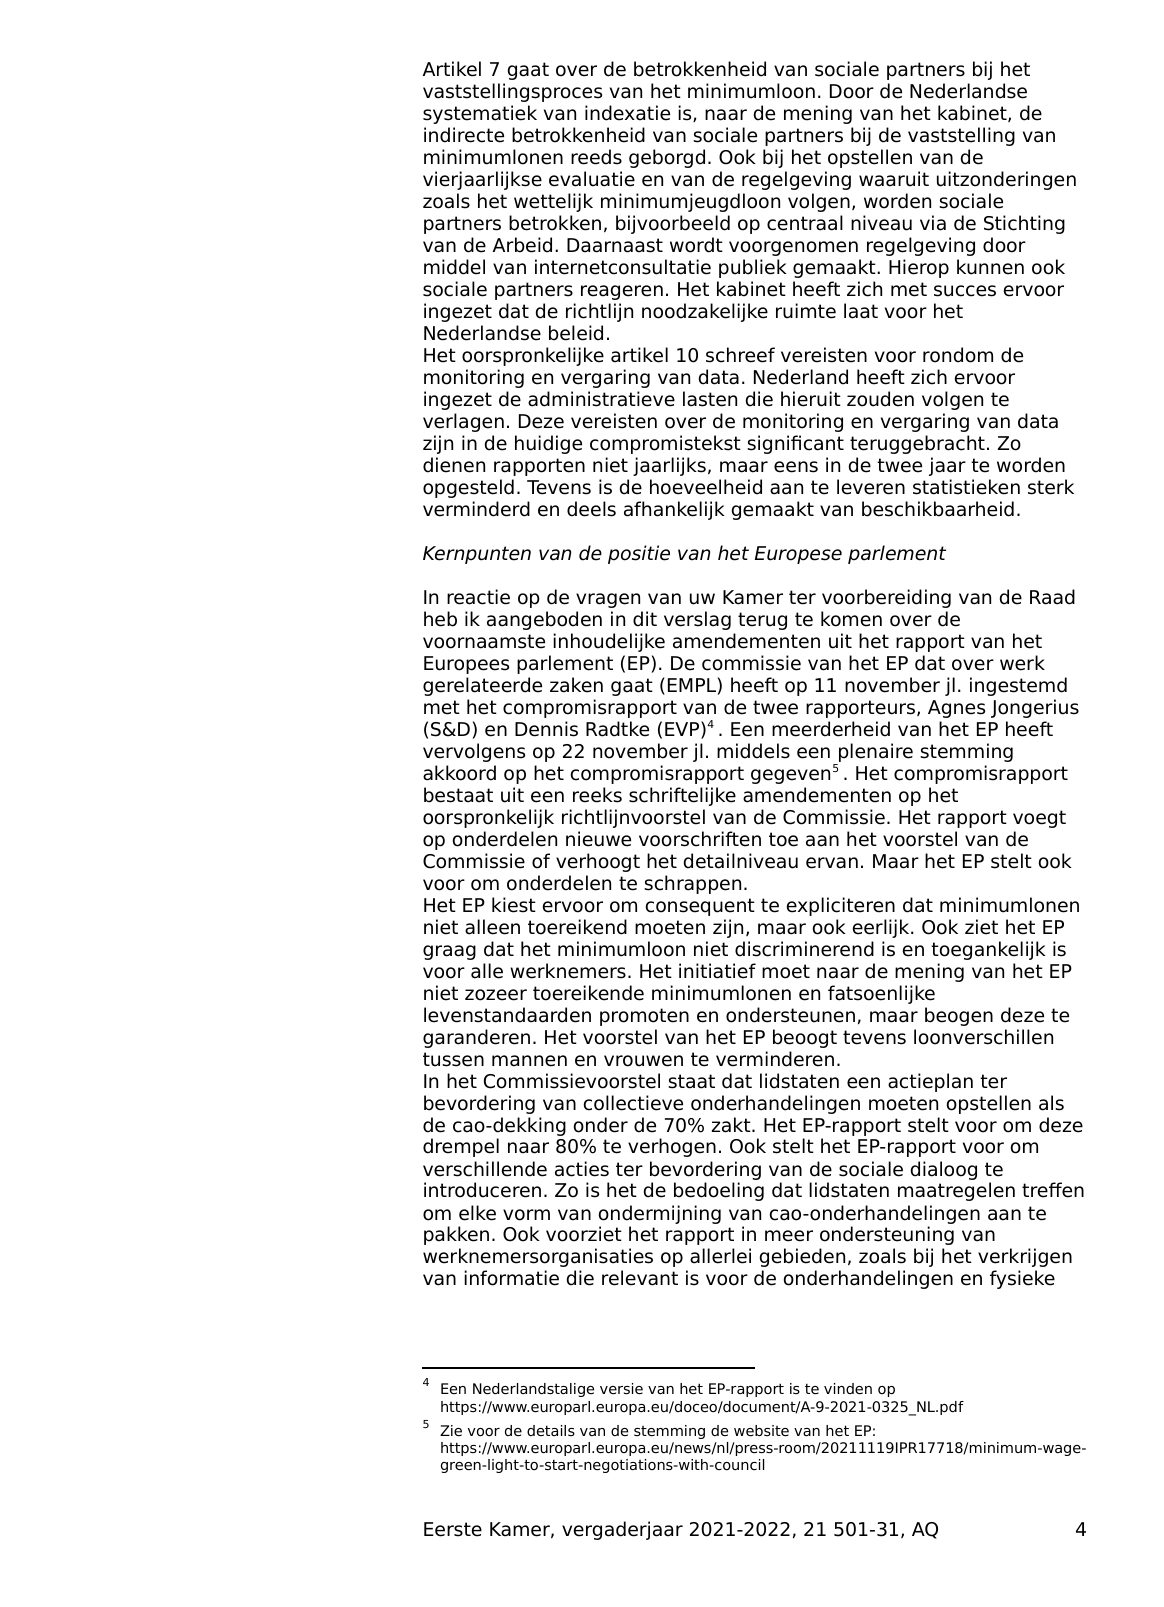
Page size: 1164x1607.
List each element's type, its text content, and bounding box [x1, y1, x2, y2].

text Het oorspronkelijke artikel 10 schreef vereisten voor rondom de monitoring en vergaring van data. Nederland heeft zich ervoor ingezet de administratieve lasten die hieruit zouden volgen te verlagen. Deze vereisten over de monitoring en vergaring van data zijn in de huidige compromistekst significant teruggebracht. Zo dienen rapporten niet jaarlijks, maar eens in de twee jaar te worden opgesteld. Tevens is de hoeveelheid aan te leveren statistieken sterk verminderd en deels afhankelijk gemaakt van beschikbaarheid. [422, 345, 1087, 521]
text Artikel 7 gaat over de betrokkenheid van sociale partners bij het vaststellingsproces van het minimumloon. Door de Nederlandse systematiek van indexatie is, naar de mening van het kabinet, de indirecte betrokkenheid van sociale partners bij de vaststelling van minimumlonen reeds geborgd. Ook bij het opstellen van de vierjaarlijkse evaluatie en van de regelgeving waaruit uitzonderingen zoals het wettelijk minimumjeugdloon volgen, worden sociale partners betrokken, bijvoorbeeld op centraal niveau via de Stichting van de Arbeid. Daarnaast wordt voorgenomen regelgeving door middel van internetconsultatie publiek gemaakt. Hierop kunnen ook sociale partners reageren. Het kabinet heeft zich met succes ervoor ingezet dat de richtlijn noodzakelijke ruimte laat voor het Nederlandse beleid. [422, 59, 1087, 345]
text Een Nederlandstalige versie van het EP-rapport is te vinden op https://www.europarl.europa.eu/doceo/document/A-9-2021-0325_NL.pdf [422, 1377, 1087, 1416]
text In reactie op de vragen van uw Kamer ter voorbereiding van de Raad heb ik aangeboden in dit verslag terug te komen over de voornaamste inhoudelijke amendementen uit het rapport van het Europees parlement (EP). De commissie van het EP dat over werk gerelateerde zaken gaat (EMPL) heeft op 11 november jl. ingestemd met het compromisrapport van de twee rapporteurs, Agnes Jongerius (S&D) en Dennis Radtke (EVP). Een meerderheid van het EP heeft vervolgens op 22 november jl. middels een plenaire stemming akkoord op het compromisrapport gegeven. Het compromisrapport bestaat uit een reeks schriftelijke amendementen op het oorspronkelijk richtlijnvoorstel van de Commissie. Het rapport voegt op onderdelen nieuwe voorschriften toe aan het voorstel van de Commissie of verhoogt het detailniveau ervan. Maar het EP stelt ook voor om onderdelen te schrappen. [422, 587, 1087, 895]
subtitle Kernpunten van de positie van het Europese parlement [422, 543, 1087, 565]
text In het Commissievoorstel staat dat lidstaten een actieplan ter bevordering van collectieve onderhandelingen moeten opstellen als de cao-dekking onder de 70% zakt. Het EP-rapport stelt voor om deze drempel naar 80% te verhogen. Ook stelt het EP-rapport voor om verschillende acties ter bevordering van de sociale dialoog te introduceren. Zo is het de bedoeling dat lidstaten maatregelen treffen om elke vorm van ondermijning van cao-onderhandelingen aan te pakken. Ook voorziet het rapport in meer ondersteuning van werknemersorganisaties op allerlei gebieden, zoals bij het verkrijgen van informatie die relevant is voor de onderhandelingen en fysieke [422, 1071, 1087, 1290]
text Het EP kiest ervoor om consequent te expliciteren dat minimumlonen niet alleen toereikend moeten zijn, maar ook eerlijk. Ook ziet het EP graag dat het minimumloon niet discriminerend is en toegankelijk is voor alle werknemers. Het initiatief moet naar de mening van het EP niet zozeer toereikende minimumlonen en fatsoenlijke levenstandaarden promoten en ondersteunen, maar beogen deze te garanderen. Het voorstel van het EP beoogt tevens loonverschillen tussen mannen en vrouwen te verminderen. [422, 895, 1087, 1071]
text Zie voor de details van de stemming de website van het EP: https://www.europarl.europa.eu/news/nl/press-room/20211119IPR17718/minimum-wage-green-light-to-start-negotiations-with-council [422, 1418, 1087, 1474]
